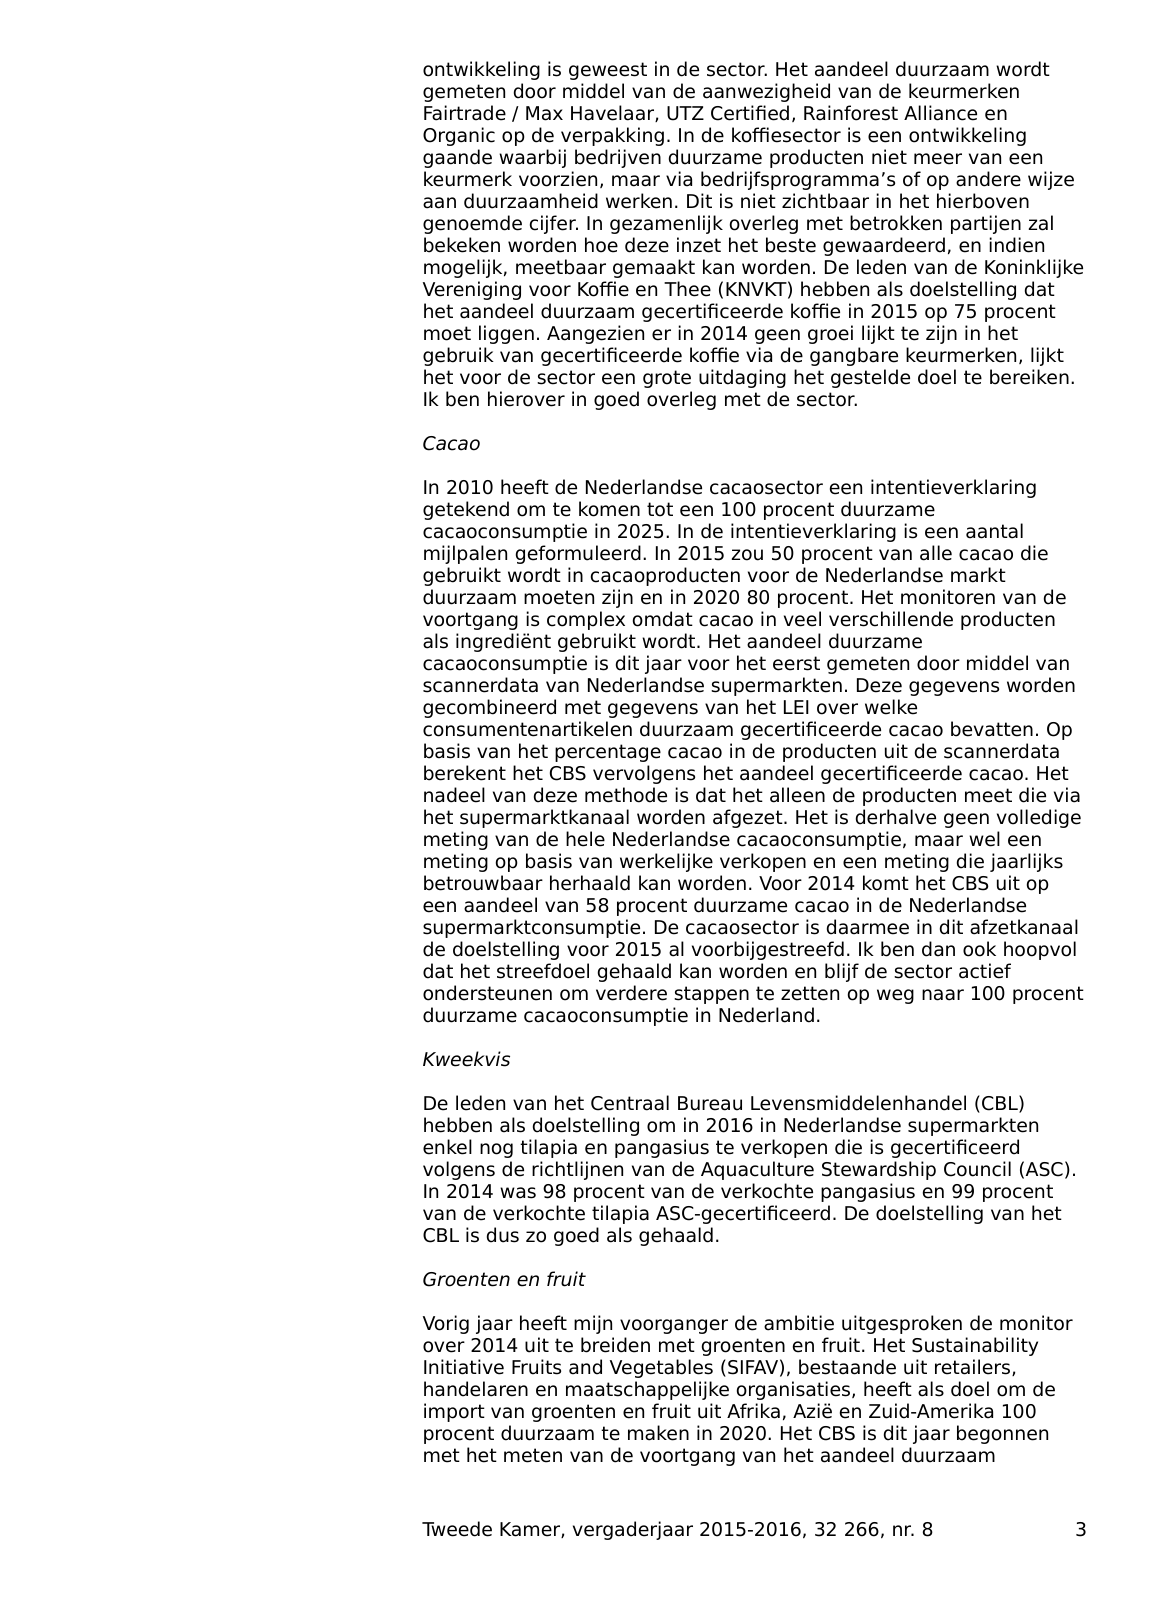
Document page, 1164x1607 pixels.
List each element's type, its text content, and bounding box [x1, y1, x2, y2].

subtitle Kweekvis [422, 1049, 1087, 1071]
text In 2010 heeft de Nederlandse cacaosector een intentieverklaring getekend om te komen tot een 100 procent duurzame cacaoconsumptie in 2025. In de intentieverklaring is een aantal mijlpalen geformuleerd. In 2015 zou 50 procent van alle cacao die gebruikt wordt in cacaoproducten voor de Nederlandse markt duurzaam moeten zijn en in 2020 80 procent. Het monitoren van de voortgang is complex omdat cacao in veel verschillende producten als ingrediënt gebruikt wordt. Het aandeel duurzame cacaoconsumptie is dit jaar voor het eerst gemeten door middel van scannerdata van Nederlandse supermarkten. Deze gegevens worden gecombineerd met gegevens van het LEI over welke consumentenartikelen duurzaam gecertificeerde cacao bevatten. Op basis van het percentage cacao in de producten uit de scannerdata berekent het CBS vervolgens het aandeel gecertificeerde cacao. Het nadeel van deze methode is dat het alleen de producten meet die via het supermarktkanaal worden afgezet. Het is derhalve geen volledige meting van de hele Nederlandse cacaoconsumptie, maar wel een meting op basis van werkelijke verkopen en een meting die jaarlijks betrouwbaar herhaald kan worden. Voor 2014 komt het CBS uit op een aandeel van 58 procent duurzame cacao in de Nederlandse supermarktconsumptie. De cacaosector is daarmee in dit afzetkanaal de doelstelling voor 2015 al voorbijgestreefd. Ik ben dan ook hoopvol dat het streefdoel gehaald kan worden en blijf de sector actief ondersteunen om verdere stappen te zetten op weg naar 100 procent duurzame cacaoconsumptie in Nederland. [422, 477, 1087, 1027]
subtitle Groenten en fruit [422, 1269, 1087, 1291]
subtitle Cacao [422, 433, 1087, 455]
text Vorig jaar heeft mijn voorganger de ambitie uitgesproken de monitor over 2014 uit te breiden met groenten en fruit. Het Sustainability Initiative Fruits and Vegetables (SIFAV), bestaande uit retailers, handelaren en maatschappelijke organisaties, heeft als doel om de import van groenten en fruit uit Afrika, Azië en Zuid-Amerika 100 procent duurzaam te maken in 2020. Het CBS is dit jaar begonnen met het meten van de voortgang van het aandeel duurzaam [422, 1313, 1087, 1467]
text ontwikkeling is geweest in de sector. Het aandeel duurzaam wordt gemeten door middel van de aanwezigheid van de keurmerken Fairtrade / Max Havelaar, UTZ Certified, Rainforest Alliance en Organic op de verpakking. In de koffiesector is een ontwikkeling gaande waarbij bedrijven duurzame producten niet meer van een keurmerk voorzien, maar via bedrijfsprogramma’s of op andere wijze aan duurzaamheid werken. Dit is niet zichtbaar in het hierboven genoemde cijfer. In gezamenlijk overleg met betrokken partijen zal bekeken worden hoe deze inzet het beste gewaardeerd, en indien mogelijk, meetbaar gemaakt kan worden. De leden van de Koninklijke Vereniging voor Koffie en Thee (KNVKT) hebben als doelstelling dat het aandeel duurzaam gecertificeerde koffie in 2015 op 75 procent moet liggen. Aangezien er in 2014 geen groei lijkt te zijn in het gebruik van gecertificeerde koffie via de gangbare keurmerken, lijkt het voor de sector een grote uitdaging het gestelde doel te bereiken. Ik ben hierover in goed overleg met de sector. [422, 59, 1087, 411]
text De leden van het Centraal Bureau Levensmiddelenhandel (CBL) hebben als doelstelling om in 2016 in Nederlandse supermarkten enkel nog tilapia en pangasius te verkopen die is gecertificeerd volgens de richtlijnen van de Aquaculture Stewardship Council (ASC). In 2014 was 98 procent van de verkochte pangasius en 99 procent van de verkochte tilapia ASC-gecertificeerd. De doelstelling van het CBL is dus zo goed als gehaald. [422, 1093, 1087, 1247]
